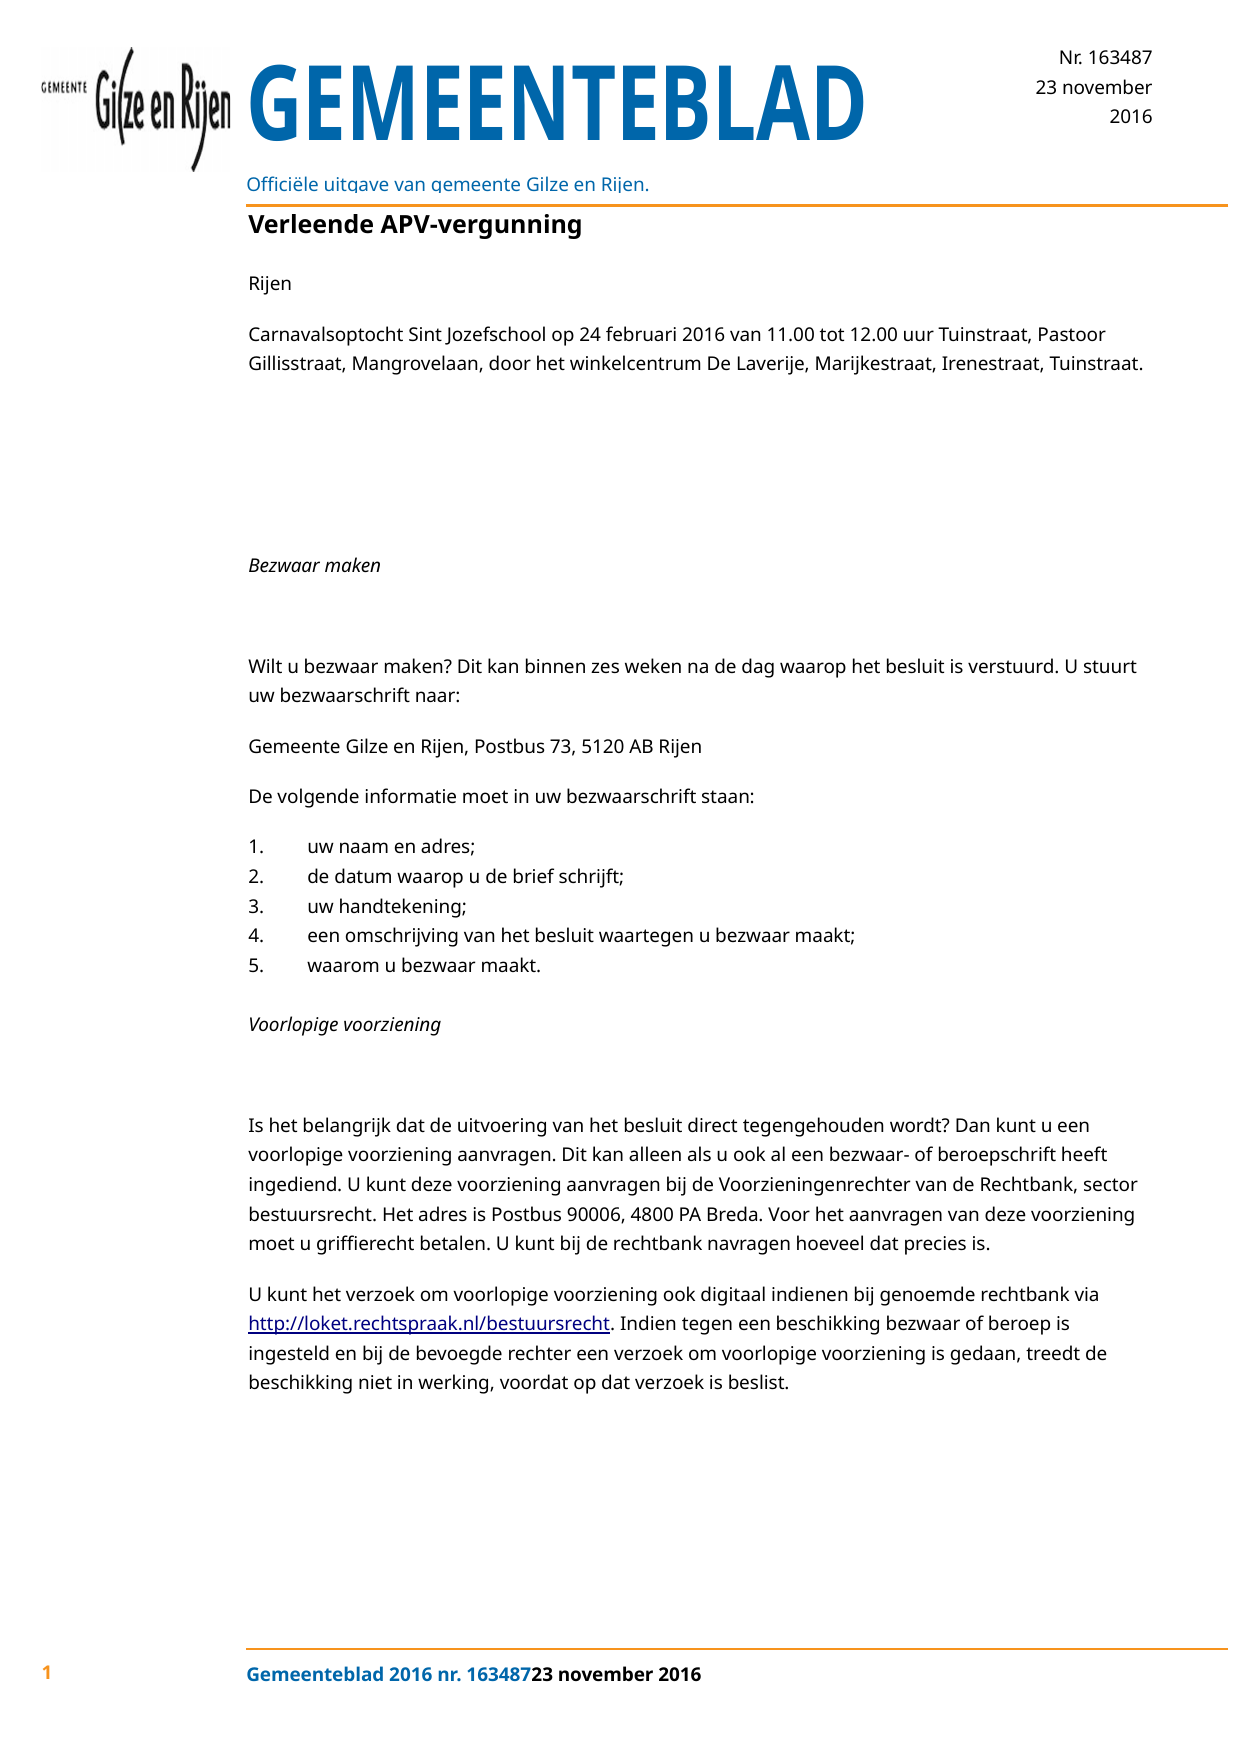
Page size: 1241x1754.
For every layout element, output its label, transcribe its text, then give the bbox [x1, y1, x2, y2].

list uw handtekening; [248, 893, 1152, 918]
text Voorlopige voorziening [248, 1011, 1152, 1037]
list een omschrijving van het besluit waartegen u bezwaar maakt; [248, 922, 1152, 948]
text U kunt het verzoek om voorlopige voorziening ook digitaal indienen bij genoemde rechtbank via http://loket.rechtspraak.nl/bestuursrecht. Indien tegen een beschikking bezwaar of beroep is ingesteld en bij de bevoegde rechter een verzoek om voorlopige voorziening is gedaan, treedt de beschikking niet in werking, voordat op dat verzoek is beslist. [248, 1281, 1152, 1395]
text Verleende APV-vergunning [248, 207, 1152, 241]
text Gemeente Gilze en Rijen, Postbus 73, 5120 AB Rijen [248, 733, 1152, 758]
text Is het belangrijk dat de uitvoering van het besluit direct tegengehouden wordt? Dan kunt u een voorlopige voorziening aanvragen. Dit kan alleen als u ook al een bezwaar- of beroepschrift heeft ingediend. U kunt deze voorziening aanvragen bij de Voorzieningenrechter van de Rechtbank, sector bestuursrecht. Het adres is Postbus 90006, 4800 PA Breda. Voor het aanvragen van deze voorziening moet u griffierecht betalen. U kunt bij de rechtbank navragen hoeveel dat precies is. [248, 1112, 1152, 1256]
text Bezwaar maken [248, 552, 1152, 578]
list de datum waarop u de brief schrijft; [248, 863, 1152, 889]
list waarom u bezwaar maakt. [248, 952, 1152, 978]
text De volgende informatie moet in uw bezwaarschrift staan: [248, 783, 1152, 809]
text Wilt u bezwaar maken? Dit kan binnen zes weken na de dag waarop het besluit is verstuurd. U stuurt uw bezwaarschrift naar: [248, 653, 1152, 708]
list uw naam en adres; [248, 834, 1152, 859]
text Rijen [248, 270, 1152, 296]
picture [41, 47, 231, 172]
text Carnavalsoptocht Sint Jozefschool op 24 februari 2016 van 11.00 tot 12.00 uur Tuinstraat, Pastoor Gillisstraat, Mangrovelaan, door het winkelcentrum De Laverije, Marijkestraat, Irenestraat, Tuinstraat. [248, 321, 1152, 376]
